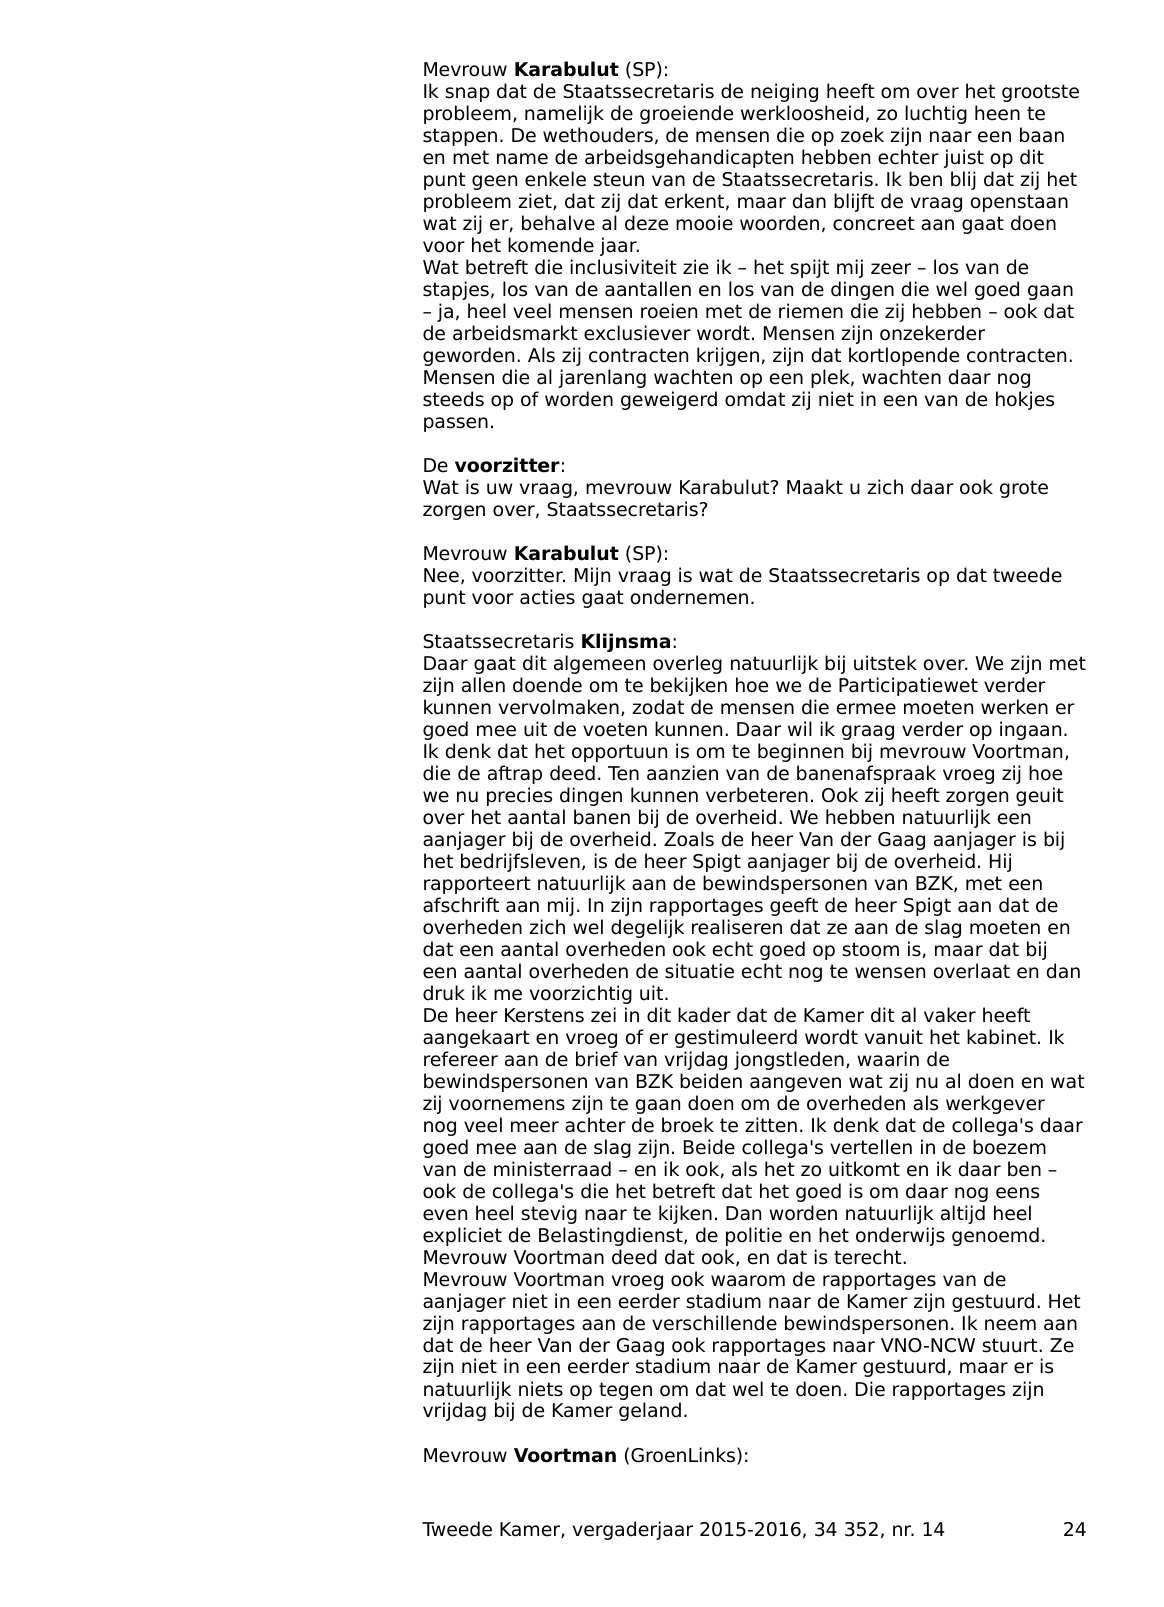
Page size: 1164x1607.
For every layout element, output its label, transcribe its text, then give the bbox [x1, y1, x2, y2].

text Mevrouw Voortman vroeg ook waarom de rapportages van de aanjager niet in een eerder stadium naar de Kamer zijn gestuurd. Het zijn rapportages aan de verschillende bewindspersonen. Ik neem aan dat de heer Van der Gaag ook rapportages naar VNO-NCW stuurt. Ze zijn niet in een eerder stadium naar de Kamer gestuurd, maar er is natuurlijk niets op tegen om dat wel te doen. Die rapportages zijn vrijdag bij de Kamer geland. [422, 1268, 1087, 1422]
text Ik snap dat de Staatssecretaris de neiging heeft om over het grootste probleem, namelijk de groeiende werkloosheid, zo luchtig heen te stappen. De wethouders, de mensen die op zoek zijn naar een baan en met name de arbeidsgehandicapten hebben echter juist op dit punt geen enkele steun van de Staatssecretaris. Ik ben blij dat zij het probleem ziet, dat zij dat erkent, maar dan blijft de vraag openstaan wat zij er, behalve al deze mooie woorden, concreet aan gaat doen voor het komende jaar. [422, 81, 1087, 257]
text Staatssecretaris Klijnsma: [422, 631, 1087, 653]
text Wat is uw vraag, mevrouw Karabulut? Maakt u zich daar ook grote zorgen over, Staatssecretaris? [422, 477, 1087, 521]
text Mevrouw Karabulut (SP): [422, 59, 1087, 81]
text De heer Kerstens zei in dit kader dat de Kamer dit al vaker heeft aangekaart en vroeg of er gestimuleerd wordt vanuit het kabinet. Ik refereer aan de brief van vrijdag jongstleden, waarin de bewindspersonen van BZK beiden aangeven wat zij nu al doen en wat zij voornemens zijn te gaan doen om de overheden als werkgever nog veel meer achter de broek te zitten. Ik denk dat de collega's daar goed mee aan de slag zijn. Beide collega's vertellen in de boezem van de ministerraad – en ik ook, als het zo uitkomt en ik daar ben – ook de collega's die het betreft dat het goed is om daar nog eens even heel stevig naar te kijken. Dan worden natuurlijk altijd heel expliciet de Belastingdienst, de politie en het onderwijs genoemd. Mevrouw Voortman deed dat ook, en dat is terecht. [422, 1005, 1087, 1268]
text Wat betreft die inclusiviteit zie ik – het spijt mij zeer – los van de stapjes, los van de aantallen en los van de dingen die wel goed gaan – ja, heel veel mensen roeien met de riemen die zij hebben – ook dat de arbeidsmarkt exclusiever wordt. Mensen zijn onzekerder geworden. Als zij contracten krijgen, zijn dat kortlopende contracten. Mensen die al jarenlang wachten op een plek, wachten daar nog steeds op of worden geweigerd omdat zij niet in een van de hokjes passen. [422, 257, 1087, 433]
text Nee, voorzitter. Mijn vraag is wat de Staatssecretaris op dat tweede punt voor acties gaat ondernemen. [422, 565, 1087, 609]
text Mevrouw Karabulut (SP): [422, 543, 1087, 565]
text De voorzitter: [422, 455, 1087, 477]
text Mevrouw Voortman (GroenLinks): [422, 1444, 1087, 1467]
text Daar gaat dit algemeen overleg natuurlijk bij uitstek over. We zijn met zijn allen doende om te bekijken hoe we de Participatiewet verder kunnen vervolmaken, zodat de mensen die ermee moeten werken er goed mee uit de voeten kunnen. Daar wil ik graag verder op ingaan. [422, 653, 1087, 741]
text Ik denk dat het opportuun is om te beginnen bij mevrouw Voortman, die de aftrap deed. Ten aanzien van de banenafspraak vroeg zij hoe we nu precies dingen kunnen verbeteren. Ook zij heeft zorgen geuit over het aantal banen bij de overheid. We hebben natuurlijk een aanjager bij de overheid. Zoals de heer Van der Gaag aanjager is bij het bedrijfsleven, is de heer Spigt aanjager bij de overheid. Hij rapporteert natuurlijk aan de bewindspersonen van BZK, met een afschrift aan mij. In zijn rapportages geeft de heer Spigt aan dat de overheden zich wel degelijk realiseren dat ze aan de slag moeten en dat een aantal overheden ook echt goed op stoom is, maar dat bij een aantal overheden de situatie echt nog te wensen overlaat en dan druk ik me voorzichtig uit. [422, 741, 1087, 1005]
